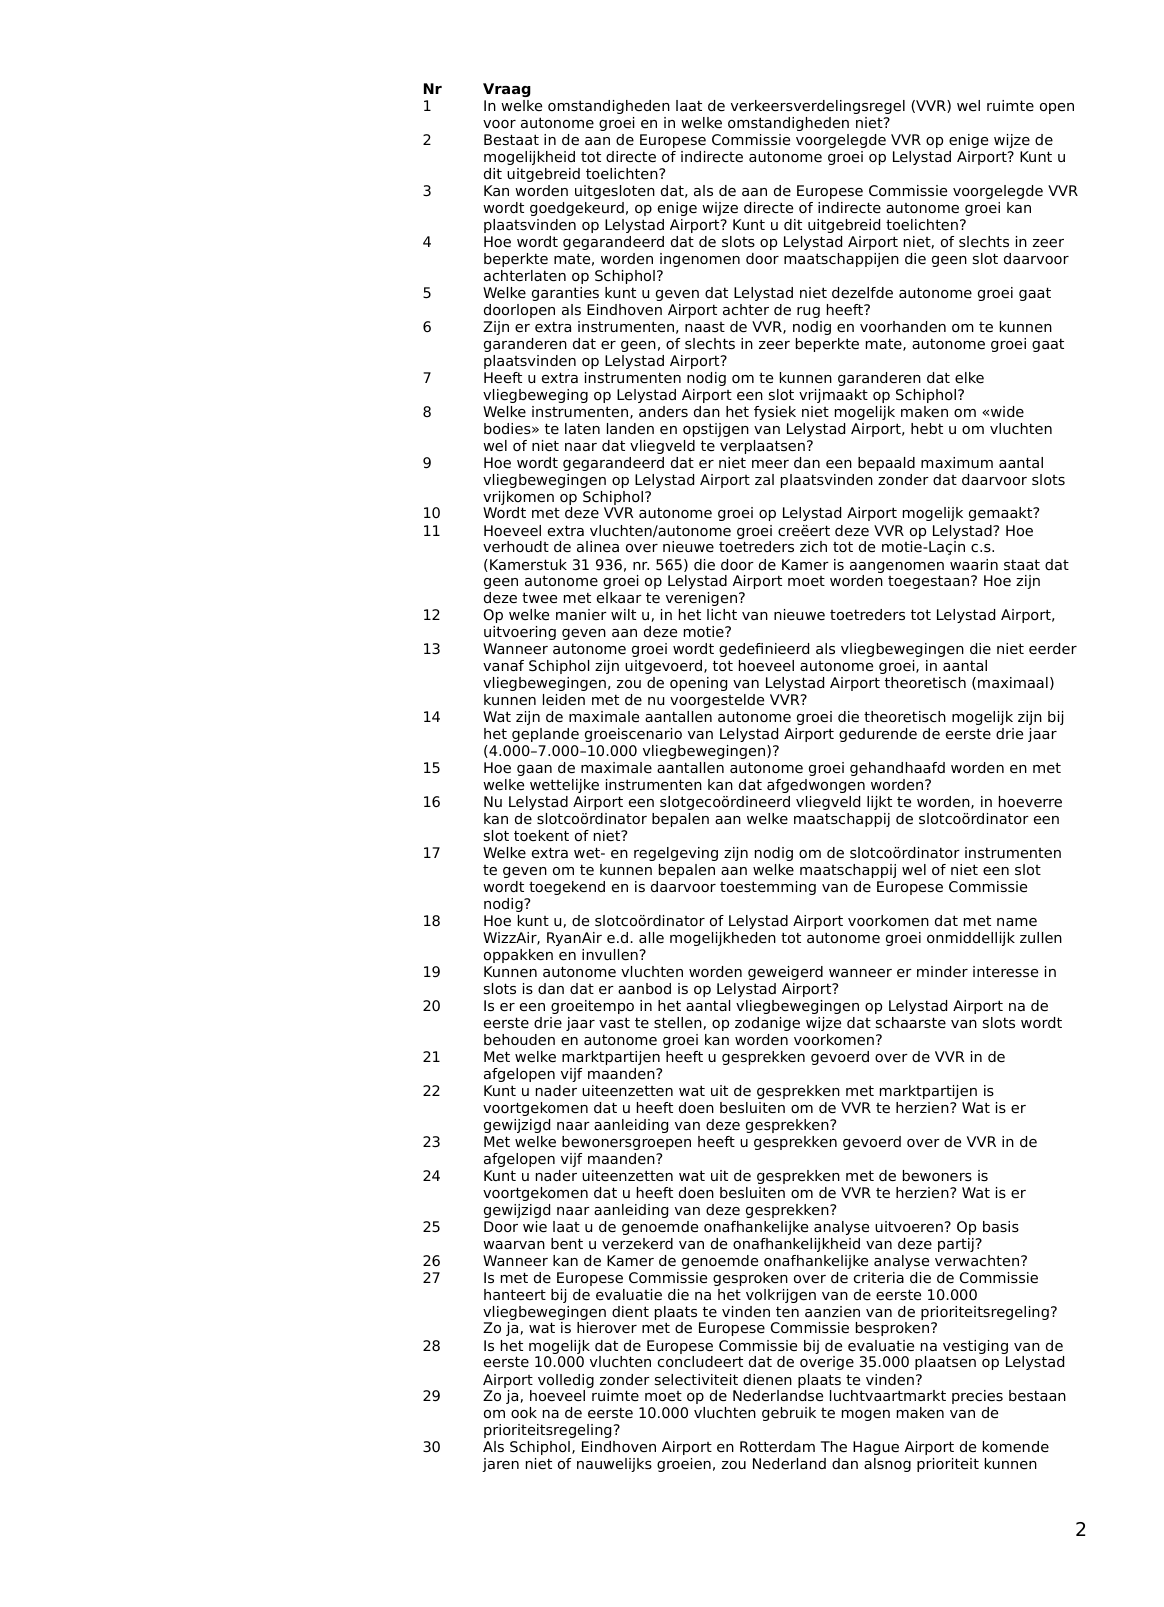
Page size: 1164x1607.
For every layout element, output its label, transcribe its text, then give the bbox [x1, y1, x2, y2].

table_cell Kunt u nader uiteenzetten wat uit de gesprekken met de bewoners is voortgekomen dat u heeft doen besluiten om de VVR te herzien? Wat is er gewijzigd naar aanleiding van deze gesprekken? [477, 1168, 1087, 1218]
table_header Nr [422, 81, 477, 98]
table_cell Kunnen autonome vluchten worden geweigerd wanneer er minder interesse in slots is dan dat er aanbod is op Lelystad Airport? [477, 964, 1087, 998]
table_cell 9 [422, 455, 477, 505]
table_cell Bestaat in de aan de Europese Commissie voorgelegde VVR op enige wijze de mogelijkheid tot directe of indirecte autonome groei op Lelystad Airport? Kunt u dit uitgebreid toelichten? [477, 132, 1087, 183]
table_cell 29 [422, 1388, 477, 1439]
table_cell Hoe wordt gegarandeerd dat er niet meer dan een bepaald maximum aantal vliegbewegingen op Lelystad Airport zal plaatsvinden zonder dat daarvoor slots vrijkomen op Schiphol? [477, 455, 1087, 505]
table_cell 1 [422, 98, 477, 132]
table_cell Wanneer autonome groei wordt gedefinieerd als vliegbewegingen die niet eerder vanaf Schiphol zijn uitgevoerd, tot hoeveel autonome groei, in aantal vliegbewegingen, zou de opening van Lelystad Airport theoretisch (maximaal) kunnen leiden met de nu voorgestelde VVR? [477, 641, 1087, 709]
table_cell 4 [422, 234, 477, 285]
table_cell Is met de Europese Commissie gesproken over de criteria die de Commissie hanteert bij de evaluatie die na het volkrijgen van de eerste 10.000 vliegbewegingen dient plaats te vinden ten aanzien van de prioriteitsregeling? Zo ja, wat is hierover met de Europese Commissie besproken? [477, 1270, 1087, 1337]
table_cell 22 [422, 1083, 477, 1134]
table_cell Hoe kunt u, de slotcoördinator of Lelystad Airport voorkomen dat met name WizzAir, RyanAir e.d. alle mogelijkheden tot autonome groei onmiddellijk zullen oppakken en invullen? [477, 913, 1087, 964]
table_cell 7 [422, 370, 477, 403]
table_cell Welke instrumenten, anders dan het fysiek niet mogelijk maken om «wide bodies» te laten landen en opstijgen van Lelystad Airport, hebt u om vluchten wel of niet naar dat vliegveld te verplaatsen? [477, 404, 1087, 454]
table_cell Als Schiphol, Eindhoven Airport en Rotterdam The Hague Airport de komende jaren niet of nauwelijks groeien, zou Nederland dan alsnog prioriteit kunnen [477, 1439, 1087, 1473]
table_cell 14 [422, 709, 477, 760]
table_cell 20 [422, 998, 477, 1049]
table_cell Hoeveel extra vluchten/autonome groei creëert deze VVR op Lelystad? Hoe verhoudt de alinea over nieuwe toetreders zich tot de motie-Laçin c.s. (Kamerstuk 31 936, nr. 565) die door de Kamer is aangenomen waarin staat dat geen autonome groei op Lelystad Airport moet worden toegestaan? Hoe zijn deze twee met elkaar te verenigen? [477, 523, 1087, 607]
table_cell 27 [422, 1270, 477, 1337]
table_cell Hoe wordt gegarandeerd dat de slots op Lelystad Airport niet, of slechts in zeer beperkte mate, worden ingenomen door maatschappijen die geen slot daarvoor achterlaten op Schiphol? [477, 234, 1087, 285]
table_cell 5 [422, 285, 477, 319]
table_cell Op welke manier wilt u, in het licht van nieuwe toetreders tot Lelystad Airport, uitvoering geven aan deze motie? [477, 607, 1087, 641]
table_cell Wat zijn de maximale aantallen autonome groei die theoretisch mogelijk zijn bij het geplande groeiscenario van Lelystad Airport gedurende de eerste drie jaar (4.000–7.000–10.000 vliegbewegingen)? [477, 709, 1087, 760]
table_cell Welke garanties kunt u geven dat Lelystad niet dezelfde autonome groei gaat doorlopen als Eindhoven Airport achter de rug heeft? [477, 285, 1087, 319]
table_cell Kunt u nader uiteenzetten wat uit de gesprekken met marktpartijen is voortgekomen dat u heeft doen besluiten om de VVR te herzien? Wat is er gewijzigd naar aanleiding van deze gesprekken? [477, 1083, 1087, 1134]
table_cell Door wie laat u de genoemde onafhankelijke analyse uitvoeren? Op basis waarvan bent u verzekerd van de onafhankelijkheid van deze partij? [477, 1219, 1087, 1252]
table_cell Met welke bewonersgroepen heeft u gesprekken gevoerd over de VVR in de afgelopen vijf maanden? [477, 1134, 1087, 1168]
table_cell 6 [422, 319, 477, 369]
table_cell 13 [422, 641, 477, 709]
table_cell 16 [422, 794, 477, 845]
table_cell Kan worden uitgesloten dat, als de aan de Europese Commissie voorgelegde VVR wordt goedgekeurd, op enige wijze directe of indirecte autonome groei kan plaatsvinden op Lelystad Airport? Kunt u dit uitgebreid toelichten? [477, 183, 1087, 234]
table_cell 17 [422, 845, 477, 913]
table_cell 25 [422, 1219, 477, 1252]
table_cell Zo ja, hoeveel ruimte moet op de Nederlandse luchtvaartmarkt precies bestaan om ook na de eerste 10.000 vluchten gebruik te mogen maken van de prioriteitsregeling? [477, 1388, 1087, 1439]
table_cell 19 [422, 964, 477, 998]
table_cell 10 [422, 505, 477, 522]
table_cell 12 [422, 607, 477, 641]
table_cell Heeft u extra instrumenten nodig om te kunnen garanderen dat elke vliegbeweging op Lelystad Airport een slot vrijmaakt op Schiphol? [477, 370, 1087, 403]
table_cell Welke extra wet- en regelgeving zijn nodig om de slotcoördinator instrumenten te geven om te kunnen bepalen aan welke maatschappij wel of niet een slot wordt toegekend en is daarvoor toestemming van de Europese Commissie nodig? [477, 845, 1087, 913]
table_cell 30 [422, 1439, 477, 1473]
table_header Vraag [477, 81, 1087, 98]
table_cell 11 [422, 523, 477, 607]
table_cell 8 [422, 404, 477, 454]
table_cell Hoe gaan de maximale aantallen autonome groei gehandhaafd worden en met welke wettelijke instrumenten kan dat afgedwongen worden? [477, 760, 1087, 794]
table_cell 28 [422, 1338, 477, 1388]
table_cell Nu Lelystad Airport een slotgecoördineerd vliegveld lijkt te worden, in hoeverre kan de slotcoördinator bepalen aan welke maatschappij de slotcoördinator een slot toekent of niet? [477, 794, 1087, 845]
table_cell 24 [422, 1168, 477, 1218]
table_cell Wordt met deze VVR autonome groei op Lelystad Airport mogelijk gemaakt? [477, 505, 1087, 522]
table_cell 3 [422, 183, 477, 234]
table_cell 18 [422, 913, 477, 964]
table_cell 26 [422, 1253, 477, 1269]
table_cell Is er een groeitempo in het aantal vliegbewegingen op Lelystad Airport na de eerste drie jaar vast te stellen, op zodanige wijze dat schaarste van slots wordt behouden en autonome groei kan worden voorkomen? [477, 998, 1087, 1049]
table_cell Is het mogelijk dat de Europese Commissie bij de evaluatie na vestiging van de eerste 10.000 vluchten concludeert dat de overige 35.000 plaatsen op Lelystad Airport volledig zonder selectiviteit dienen plaats te vinden? [477, 1338, 1087, 1388]
table_cell 21 [422, 1049, 477, 1083]
table_cell Wanneer kan de Kamer de genoemde onafhankelijke analyse verwachten? [477, 1253, 1087, 1269]
table_cell In welke omstandigheden laat de verkeersverdelingsregel (VVR) wel ruimte open voor autonome groei en in welke omstandigheden niet? [477, 98, 1087, 132]
table_cell Zijn er extra instrumenten, naast de VVR, nodig en voorhanden om te kunnen garanderen dat er geen, of slechts in zeer beperkte mate, autonome groei gaat plaatsvinden op Lelystad Airport? [477, 319, 1087, 369]
table_cell 2 [422, 132, 477, 183]
table_cell 15 [422, 760, 477, 794]
table_cell Met welke marktpartijen heeft u gesprekken gevoerd over de VVR in de afgelopen vijf maanden? [477, 1049, 1087, 1083]
table_cell 23 [422, 1134, 477, 1168]
